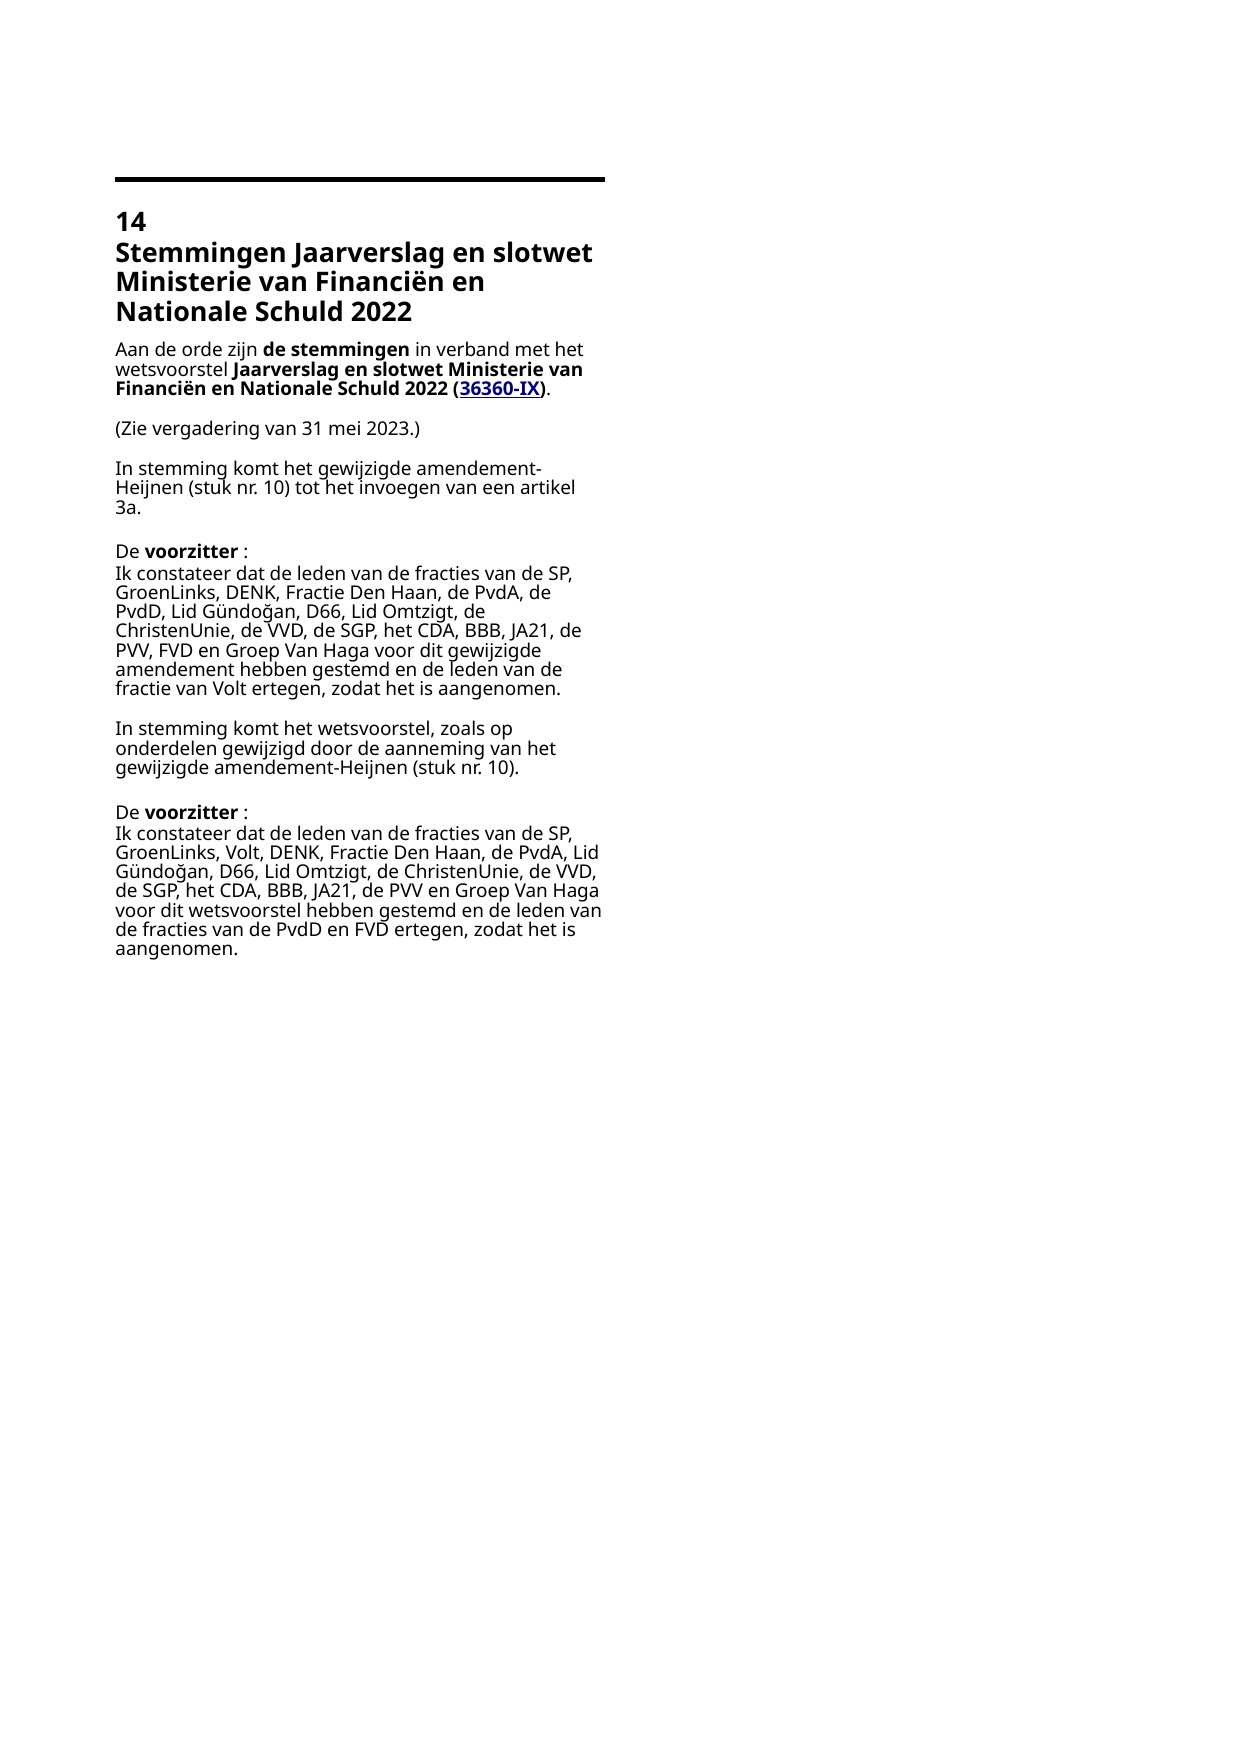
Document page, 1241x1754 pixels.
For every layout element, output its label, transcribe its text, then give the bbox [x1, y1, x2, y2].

text Ik constateer dat de leden van de fracties van de SP, GroenLinks, Volt, DENK, Fractie Den Haan, de PvdA, Lid Gündoğan, D66, Lid Omtzigt, de ChristenUnie, de VVD, de SGP, het CDA, BBB, JA21, de PVV en Groep Van Haga voor dit wetsvoorstel hebben gestemd en de leden van de fracties van de PvdD en FVD ertegen, zodat het is aangenomen. [115, 824, 605, 959]
text In stemming komt het gewijzigde amendement-Heijnen (stuk nr. 10) tot het invoegen van een artikel 3a. [115, 460, 605, 518]
text Stemmingen Jaarverslag en slotwet Ministerie van Financiën en Nationale Schuld 2022 [115, 239, 605, 341]
text De voorzitter : [115, 539, 605, 564]
text Ik constateer dat de leden van de fracties van de SP, GroenLinks, DENK, Fractie Den Haan, de PvdA, de PvdD, Lid Gündoğan, D66, Lid Omtzigt, de ChristenUnie, de VVD, de SGP, het CDA, BBB, JA21, de PVV, FVD en Groep Van Haga voor dit gewijzigde amendement hebben gestemd en de leden van de fractie van Volt ertegen, zodat het is aangenomen. [115, 564, 605, 699]
text (Zie vergadering van 31 mei 2023.) [115, 420, 605, 439]
text De voorzitter : [115, 799, 605, 824]
text 14 [115, 203, 605, 239]
text In stemming komt het wetsvoorstel, zoals op onderdelen gewijzigd door de aanneming van het gewijzigde amendement-Heijnen (stuk nr. 10). [115, 720, 605, 778]
text Aan de orde zijn de stemmingen in verband met het wetsvoorstel Jaarverslag en slotwet Ministerie van Financiën en Nationale Schuld 2022 (36360-IX). [115, 341, 605, 399]
